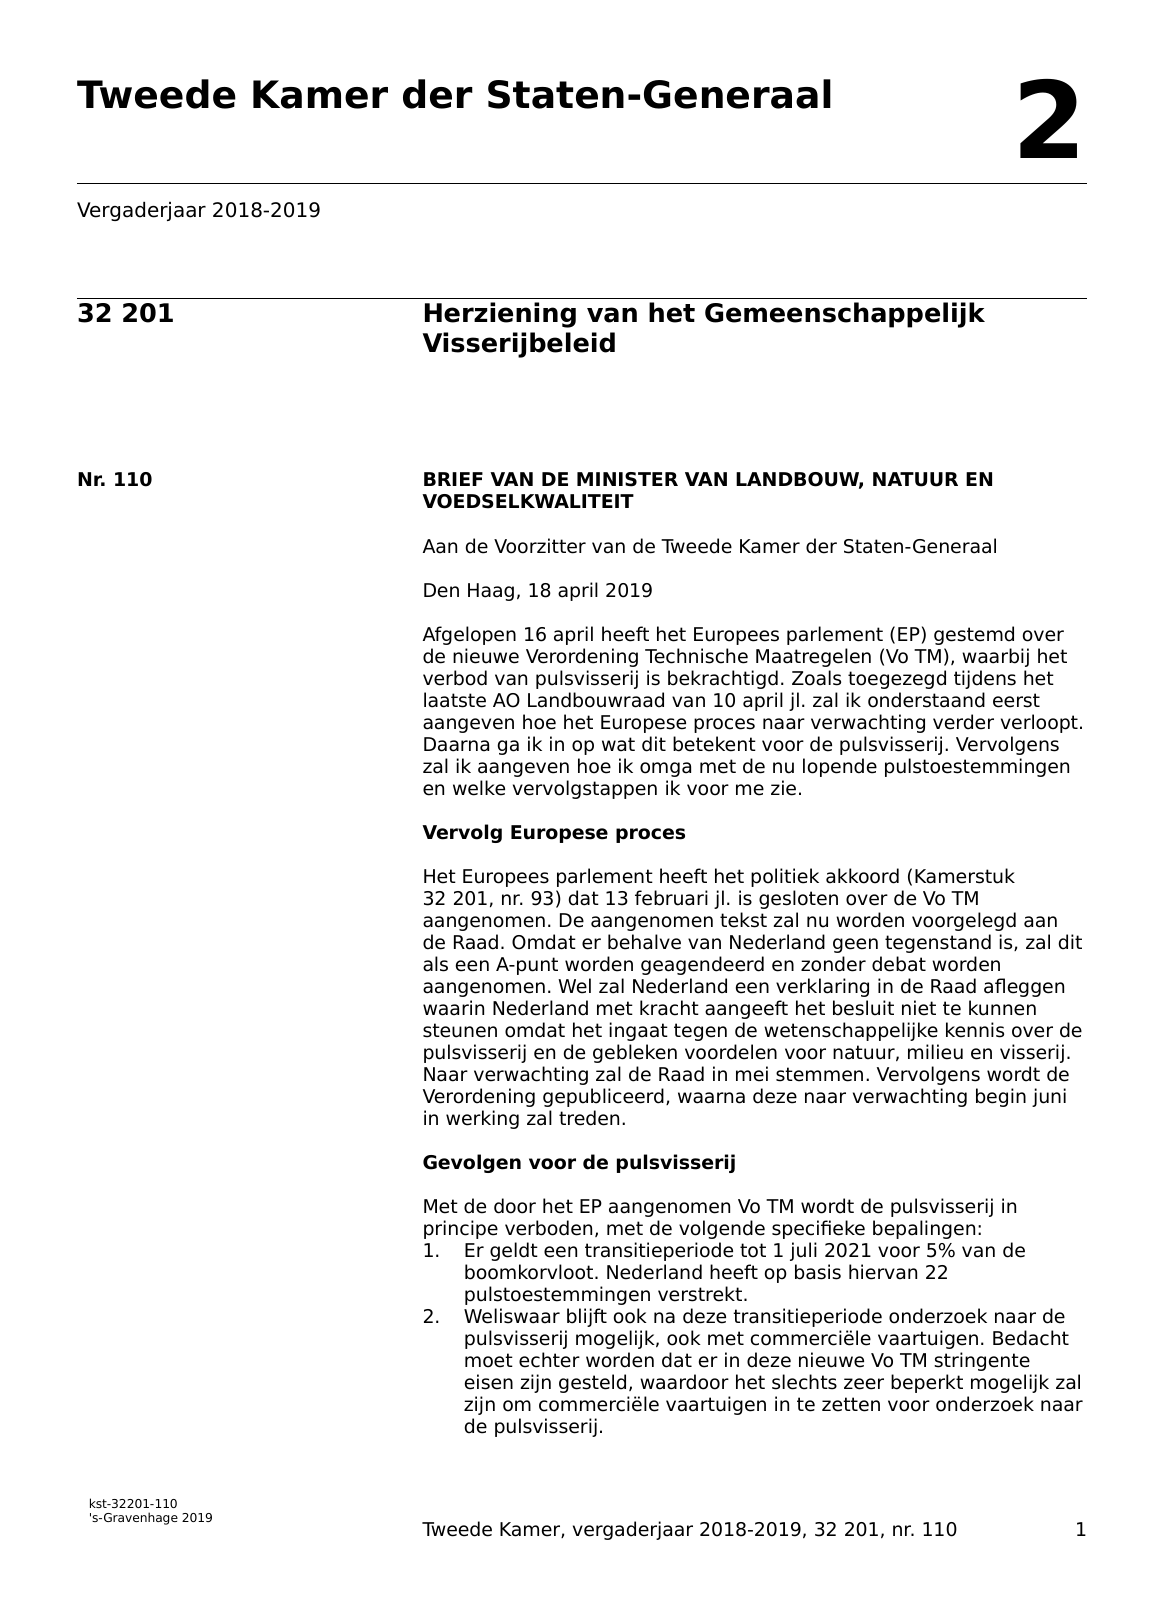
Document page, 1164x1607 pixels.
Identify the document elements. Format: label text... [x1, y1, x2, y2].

text Afgelopen 16 april heeft het Europees parlement (EP) gestemd over de nieuwe Verordening Technische Maatregelen (Vo TM), waarbij het verbod van pulsvisserij is bekrachtigd. Zoals toegezegd tijdens het laatste AO Landbouwraad van 10 april jl. zal ik onderstaand eerst aangeven hoe het Europese proces naar verwachting verder verloopt. Daarna ga ik in op wat dit betekent voor de pulsvisserij. Vervolgens zal ik aangeven hoe ik omga met de nu lopende pulstoestemmingen en welke vervolgstappen ik voor me zie. [422, 624, 1087, 800]
text Aan de Voorzitter van de Tweede Kamer der Staten-Generaal [422, 536, 1087, 557]
subtitle Vervolg Europese proces [422, 822, 1087, 844]
text 2. Weliswaar blijft ook na deze transitieperiode onderzoek naar de pulsvisserij mogelijk, ook met commerciële vaartuigen. Bedacht moet echter worden dat er in deze nieuwe Vo TM stringente eisen zijn gesteld, waardoor het slechts zeer beperkt mogelijk zal zijn om commerciële vaartuigen in te zetten voor onderzoek naar de pulsvisserij. [422, 1306, 1087, 1438]
text 1. Er geldt een transitieperiode tot 1 juli 2021 voor 5% van de boomkorvloot. Nederland heeft op basis hiervan 22 pulstoestemmingen verstrekt. [422, 1240, 1087, 1306]
table_header 2 [886, 59, 1087, 183]
text kst-32201-110 [88, 1497, 323, 1511]
subtitle Nr. 110 BRIEF VAN DE MINISTER VAN LANDBOUW, NATUUR EN VOEDSELKWALITEIT [77, 469, 1087, 513]
subtitle Gevolgen voor de pulsvisserij [422, 1152, 1087, 1174]
text 's-Gravenhage 2019 [88, 1511, 323, 1525]
text Het Europees parlement heeft het politiek akkoord (Kamerstuk 32 201, nr. 93) dat 13 februari jl. is gesloten over de Vo TM aangenomen. De aangenomen tekst zal nu worden voorgelegd aan de Raad. Omdat er behalve van Nederland geen tegenstand is, zal dit als een A-punt worden geagendeerd en zonder debat worden aangenomen. Wel zal Nederland een verklaring in de Raad afleggen waarin Nederland met kracht aangeeft het besluit niet te kunnen steunen omdat het ingaat tegen de wetenschappelijke kennis over de pulsvisserij en de gebleken voordelen voor natuur, milieu en visserij. Naar verwachting zal de Raad in mei stemmen. Vervolgens wordt de Verordening gepubliceerd, waarna deze naar verwachting begin juni in werking zal treden. [422, 866, 1087, 1130]
table_header Tweede Kamer der Staten-Generaal [77, 59, 886, 183]
text Met de door het EP aangenomen Vo TM wordt de pulsvisserij in principe verboden, met de volgende specifieke bepalingen: [422, 1196, 1087, 1240]
table_cell Vergaderjaar 2018-2019 [77, 184, 1087, 298]
text Den Haag, 18 april 2019 [422, 580, 1087, 602]
subtitle 32 201 Herziening van het Gemeenschappelijk Visserijbeleid [77, 299, 1087, 358]
